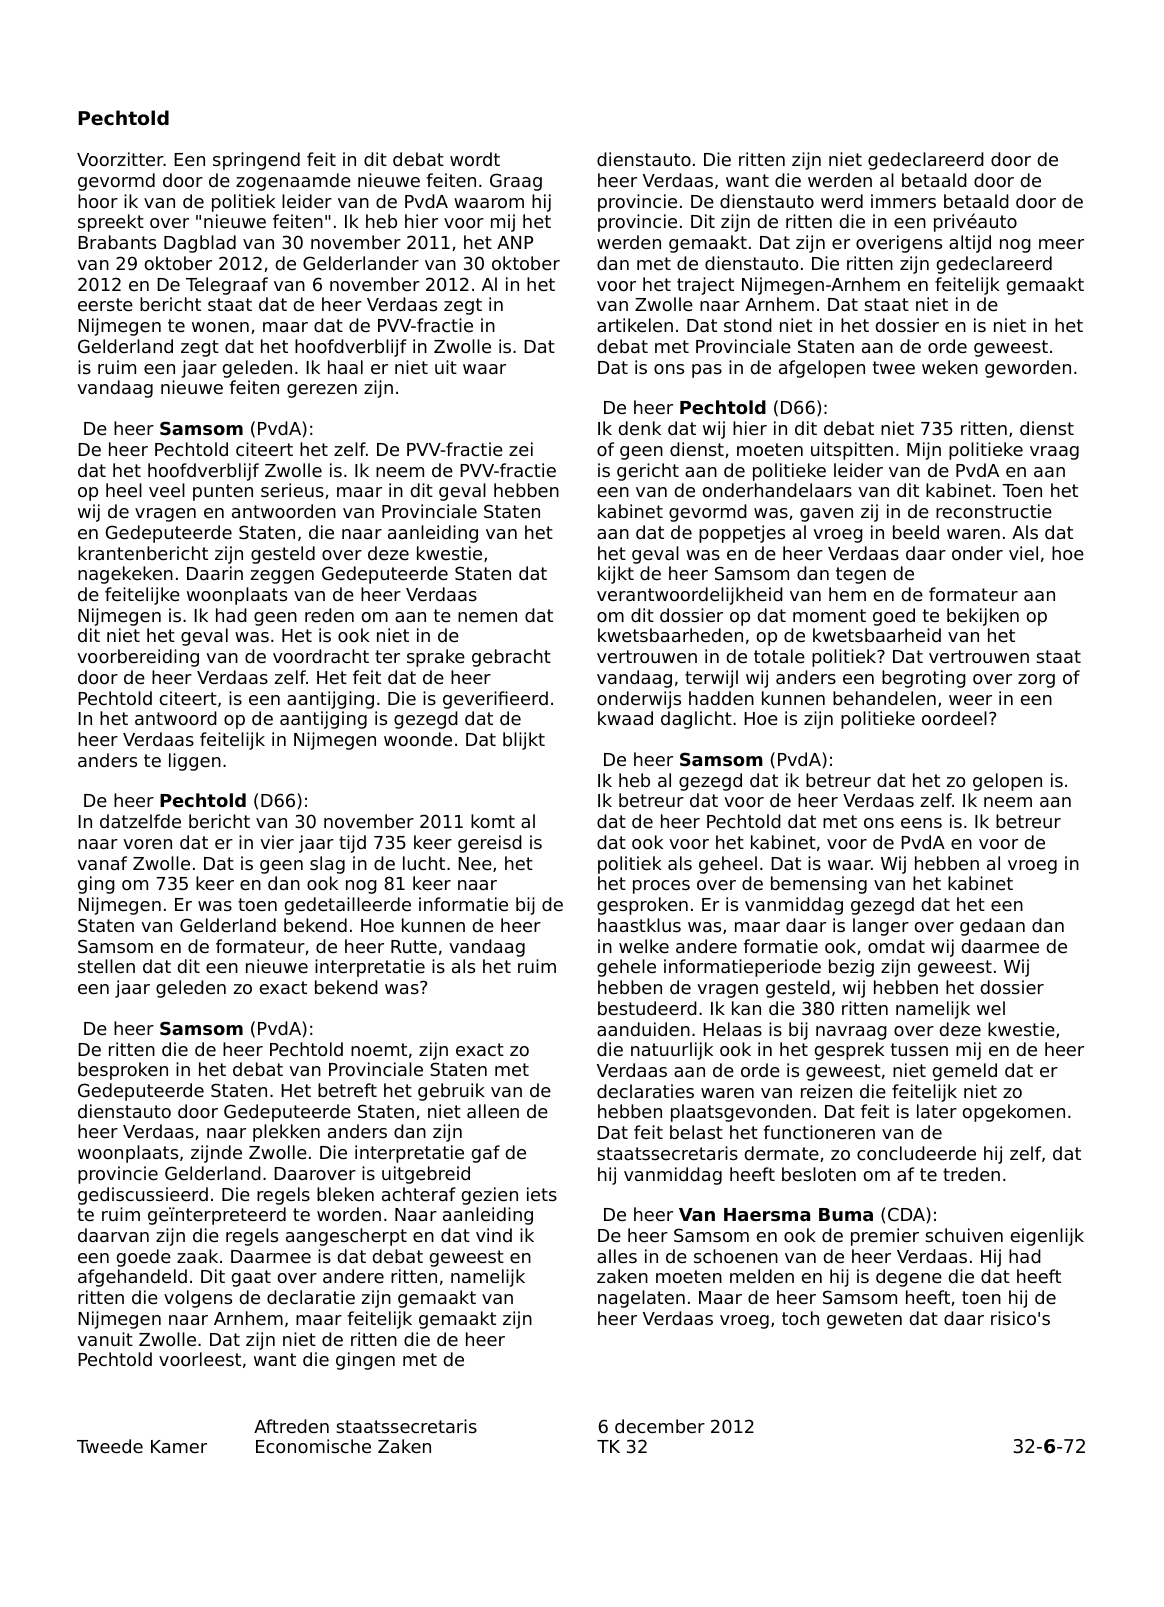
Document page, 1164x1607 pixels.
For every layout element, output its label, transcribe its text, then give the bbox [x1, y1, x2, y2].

text De heer Samsom (PvdA): [77, 419, 567, 440]
text Ik denk dat wij hier in dit debat niet 735 ritten, dienst of geen dienst, moeten uitspitten. Mijn politieke vraag is gericht aan de politieke leider van de PvdA en aan een van de onderhandelaars van dit kabinet. Toen het kabinet gevormd was, gaven zij in de reconstructie aan dat de poppetjes al vroeg in beeld waren. Als dat het geval was en de heer Verdaas daar onder viel, hoe kijkt de heer Samsom dan tegen de verantwoordelijkheid van hem en de formateur aan om dit dossier op dat moment goed te bekijken op kwetsbaarheden, op de kwetsbaarheid van het vertrouwen in de totale politiek? Dat vertrouwen staat vandaag, terwijl wij anders een begroting over zorg of onderwijs hadden kunnen behandelen, weer in een kwaad daglicht. Hoe is zijn politieke oordeel? [596, 419, 1087, 730]
text De heer Pechtold (D66): [77, 791, 567, 812]
text dienstauto. Die ritten zijn niet gedeclareerd door de heer Verdaas, want die werden al betaald door de provincie. De dienstauto werd immers betaald door de provincie. Dit zijn de ritten die in een privéauto werden gemaakt. Dat zijn er overigens altijd nog meer dan met de dienstauto. Die ritten zijn gedeclareerd voor het traject Nijmegen-Arnhem en feitelijk gemaakt van Zwolle naar Arnhem. Dat staat niet in de artikelen. Dat stond niet in het dossier en is niet in het debat met Provinciale Staten aan de orde geweest. Dat is ons pas in de afgelopen twee weken geworden. [596, 150, 1087, 378]
text De heer Van Haersma Buma (CDA): [596, 1205, 1087, 1226]
text De heer Pechtold (D66): [596, 398, 1087, 419]
text Voorzitter. Een springend feit in dit debat wordt gevormd door de zogenaamde nieuwe feiten. Graag hoor ik van de politiek leider van de PvdA waarom hij spreekt over "nieuwe feiten". Ik heb hier voor mij het Brabants Dagblad van 30 november 2011, het ANP van 29 oktober 2012, de Gelderlander van 30 oktober 2012 en De Telegraaf van 6 november 2012. Al in het eerste bericht staat dat de heer Verdaas zegt in Nijmegen te wonen, maar dat de PVV-fractie in Gelderland zegt dat het hoofdverblijf in Zwolle is. Dat is ruim een jaar geleden. Ik haal er niet uit waar vandaag nieuwe feiten gerezen zijn. [77, 150, 567, 399]
text Ik heb al gezegd dat ik betreur dat het zo gelopen is. Ik betreur dat voor de heer Verdaas zelf. Ik neem aan dat de heer Pechtold dat met ons eens is. Ik betreur dat ook voor het kabinet, voor de PvdA en voor de politiek als geheel. Dat is waar. Wij hebben al vroeg in het proces over de bemensing van het kabinet gesproken. Er is vanmiddag gezegd dat het een haastklus was, maar daar is langer over gedaan dan in welke andere formatie ook, omdat wij daarmee de gehele informatieperiode bezig zijn geweest. Wij hebben de vragen gesteld, wij hebben het dossier bestudeerd. Ik kan die 380 ritten namelijk wel aanduiden. Helaas is bij navraag over deze kwestie, die natuurlijk ook in het gesprek tussen mij en de heer Verdaas aan de orde is geweest, niet gemeld dat er declaraties waren van reizen die feitelijk niet zo hebben plaatsgevonden. Dat feit is later opgekomen. Dat feit belast het functioneren van de staatssecretaris dermate, zo concludeerde hij zelf, dat hij vanmiddag heeft besloten om af te treden. [596, 771, 1087, 1185]
text De heer Pechtold citeert het zelf. De PVV-fractie zei dat het hoofdverblijf Zwolle is. Ik neem de PVV-fractie op heel veel punten serieus, maar in dit geval hebben wij de vragen en antwoorden van Provinciale Staten en Gedeputeerde Staten, die naar aanleiding van het krantenbericht zijn gesteld over deze kwestie, nagekeken. Daarin zeggen Gedeputeerde Staten dat de feitelijke woonplaats van de heer Verdaas Nijmegen is. Ik had geen reden om aan te nemen dat dit niet het geval was. Het is ook niet in de voorbereiding van de voordracht ter sprake gebracht door de heer Verdaas zelf. Het feit dat de heer Pechtold citeert, is een aantijging. Die is geverifieerd. In het antwoord op de aantijging is gezegd dat de heer Verdaas feitelijk in Nijmegen woonde. Dat blijkt anders te liggen. [77, 440, 567, 771]
text De heer Samsom en ook de premier schuiven eigenlijk alles in de schoenen van de heer Verdaas. Hij had zaken moeten melden en hij is degene die dat heeft nagelaten. Maar de heer Samsom heeft, toen hij de heer Verdaas vroeg, toch geweten dat daar risico's [596, 1226, 1087, 1329]
text De heer Samsom (PvdA): [596, 750, 1087, 771]
text De heer Samsom (PvdA): [77, 1019, 567, 1039]
text De ritten die de heer Pechtold noemt, zijn exact zo besproken in het debat van Provinciale Staten met Gedeputeerde Staten. Het betreft het gebruik van de dienstauto door Gedeputeerde Staten, niet alleen de heer Verdaas, naar plekken anders dan zijn woonplaats, zijnde Zwolle. Die interpretatie gaf de provincie Gelderland. Daarover is uitgebreid gediscussieerd. Die regels bleken achteraf gezien iets te ruim geïnterpreteerd te worden. Naar aanleiding daarvan zijn die regels aangescherpt en dat vind ik een goede zaak. Daarmee is dat debat geweest en afgehandeld. Dit gaat over andere ritten, namelijk ritten die volgens de declaratie zijn gemaakt van Nijmegen naar Arnhem, maar feitelijk gemaakt zijn vanuit Zwolle. Dat zijn niet de ritten die de heer Pechtold voorleest, want die gingen met de [77, 1039, 567, 1371]
text In datzelfde bericht van 30 november 2011 komt al naar voren dat er in vier jaar tijd 735 keer gereisd is vanaf Zwolle. Dat is geen slag in de lucht. Nee, het ging om 735 keer en dan ook nog 81 keer naar Nijmegen. Er was toen gedetailleerde informatie bij de Staten van Gelderland bekend. Hoe kunnen de heer Samsom en de formateur, de heer Rutte, vandaag stellen dat dit een nieuwe interpretatie is als het ruim een jaar geleden zo exact bekend was? [77, 812, 567, 999]
